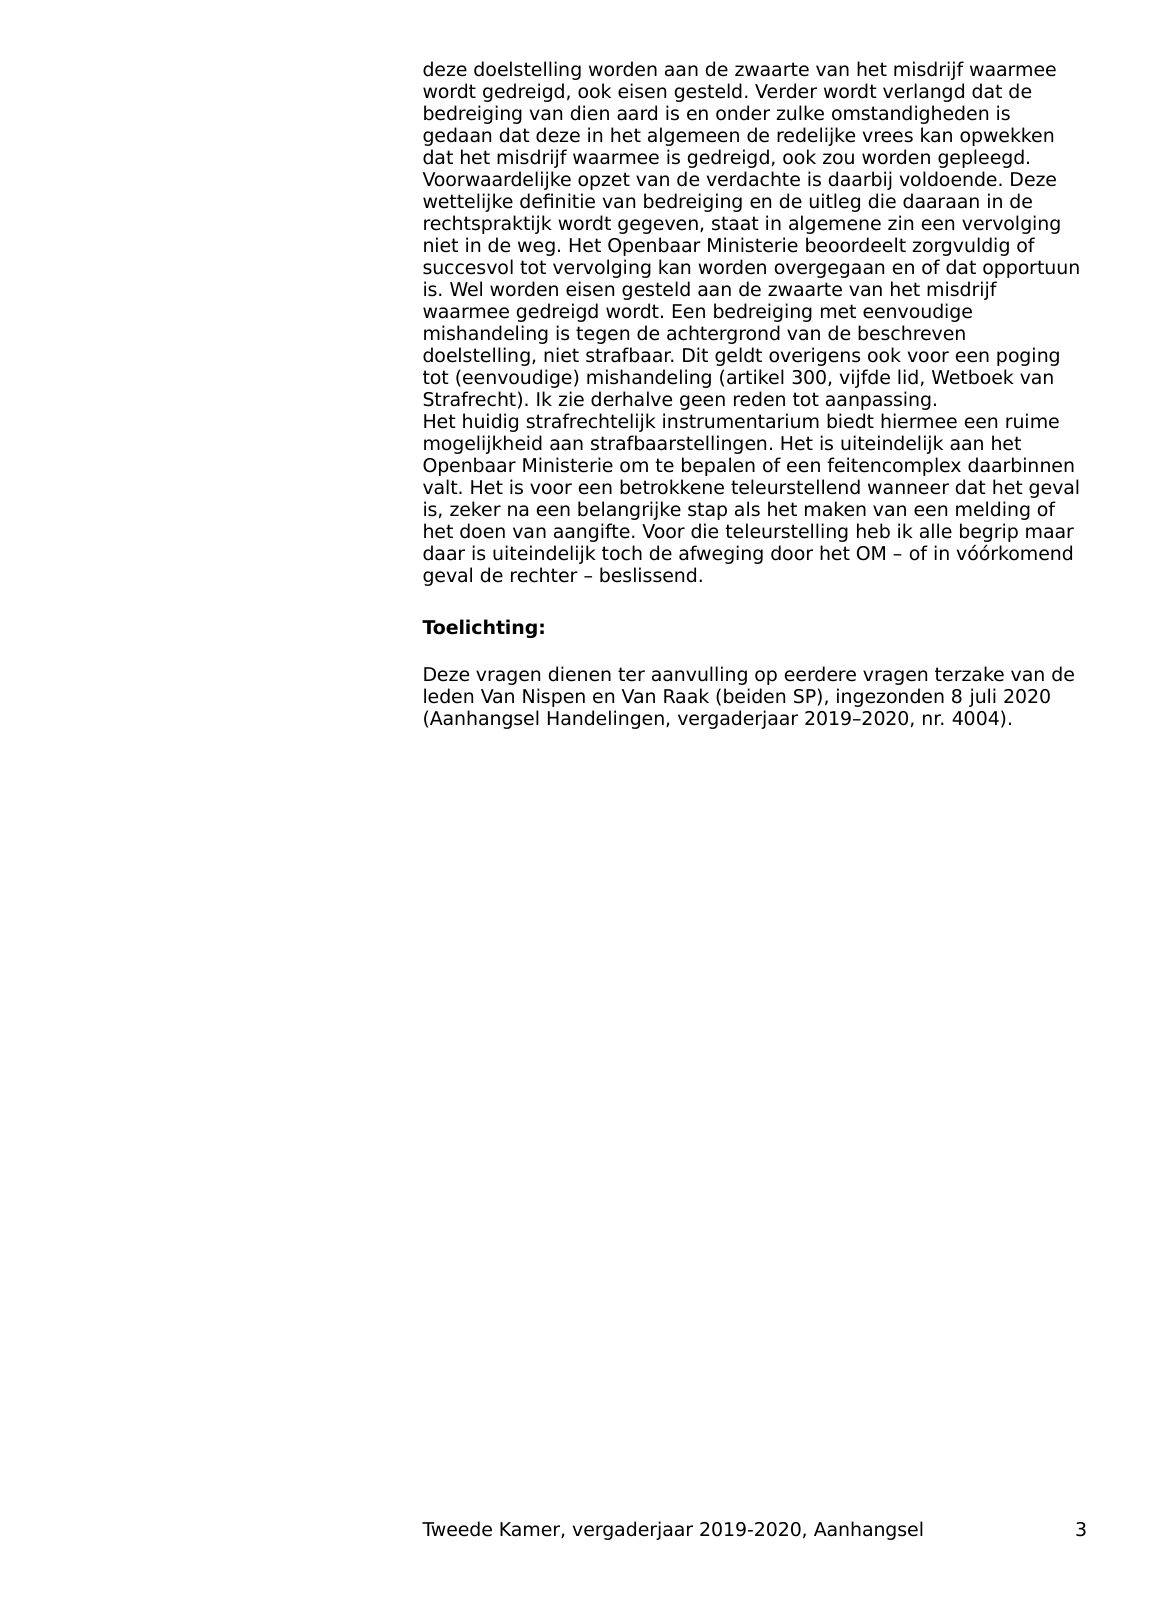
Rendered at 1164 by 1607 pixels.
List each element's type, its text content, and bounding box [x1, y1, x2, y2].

subtitle Toelichting: [422, 617, 1087, 638]
text Deze vragen dienen ter aanvulling op eerdere vragen terzake van de leden Van Nispen en Van Raak (beiden SP), ingezonden 8 juli 2020 (Aanhangsel Handelingen, vergaderjaar 2019–2020, nr. 4004). [422, 663, 1087, 729]
text Het huidig strafrechtelijk instrumentarium biedt hiermee een ruime mogelijkheid aan strafbaarstellingen. Het is uiteindelijk aan het Openbaar Ministerie om te bepalen of een feitencomplex daarbinnen valt. Het is voor een betrokkene teleurstellend wanneer dat het geval is, zeker na een belangrijke stap als het maken van een melding of het doen van aangifte. Voor die teleurstelling heb ik alle begrip maar daar is uiteindelijk toch de afweging door het OM – of in vóórkomend geval de rechter – beslissend. [422, 411, 1087, 587]
text deze doelstelling worden aan de zwaarte van het misdrijf waarmee wordt gedreigd, ook eisen gesteld. Verder wordt verlangd dat de bedreiging van dien aard is en onder zulke omstandigheden is gedaan dat deze in het algemeen de redelijke vrees kan opwekken dat het misdrijf waarmee is gedreigd, ook zou worden gepleegd. Voorwaardelijke opzet van de verdachte is daarbij voldoende. Deze wettelijke definitie van bedreiging en de uitleg die daaraan in de rechtspraktijk wordt gegeven, staat in algemene zin een vervolging niet in de weg. Het Openbaar Ministerie beoordeelt zorgvuldig of succesvol tot vervolging kan worden overgegaan en of dat opportuun is. Wel worden eisen gesteld aan de zwaarte van het misdrijf waarmee gedreigd wordt. Een bedreiging met eenvoudige mishandeling is tegen de achtergrond van de beschreven doelstelling, niet strafbaar. Dit geldt overigens ook voor een poging tot (eenvoudige) mishandeling (artikel 300, vijfde lid, Wetboek van Strafrecht). Ik zie derhalve geen reden tot aanpassing. [422, 59, 1087, 411]
